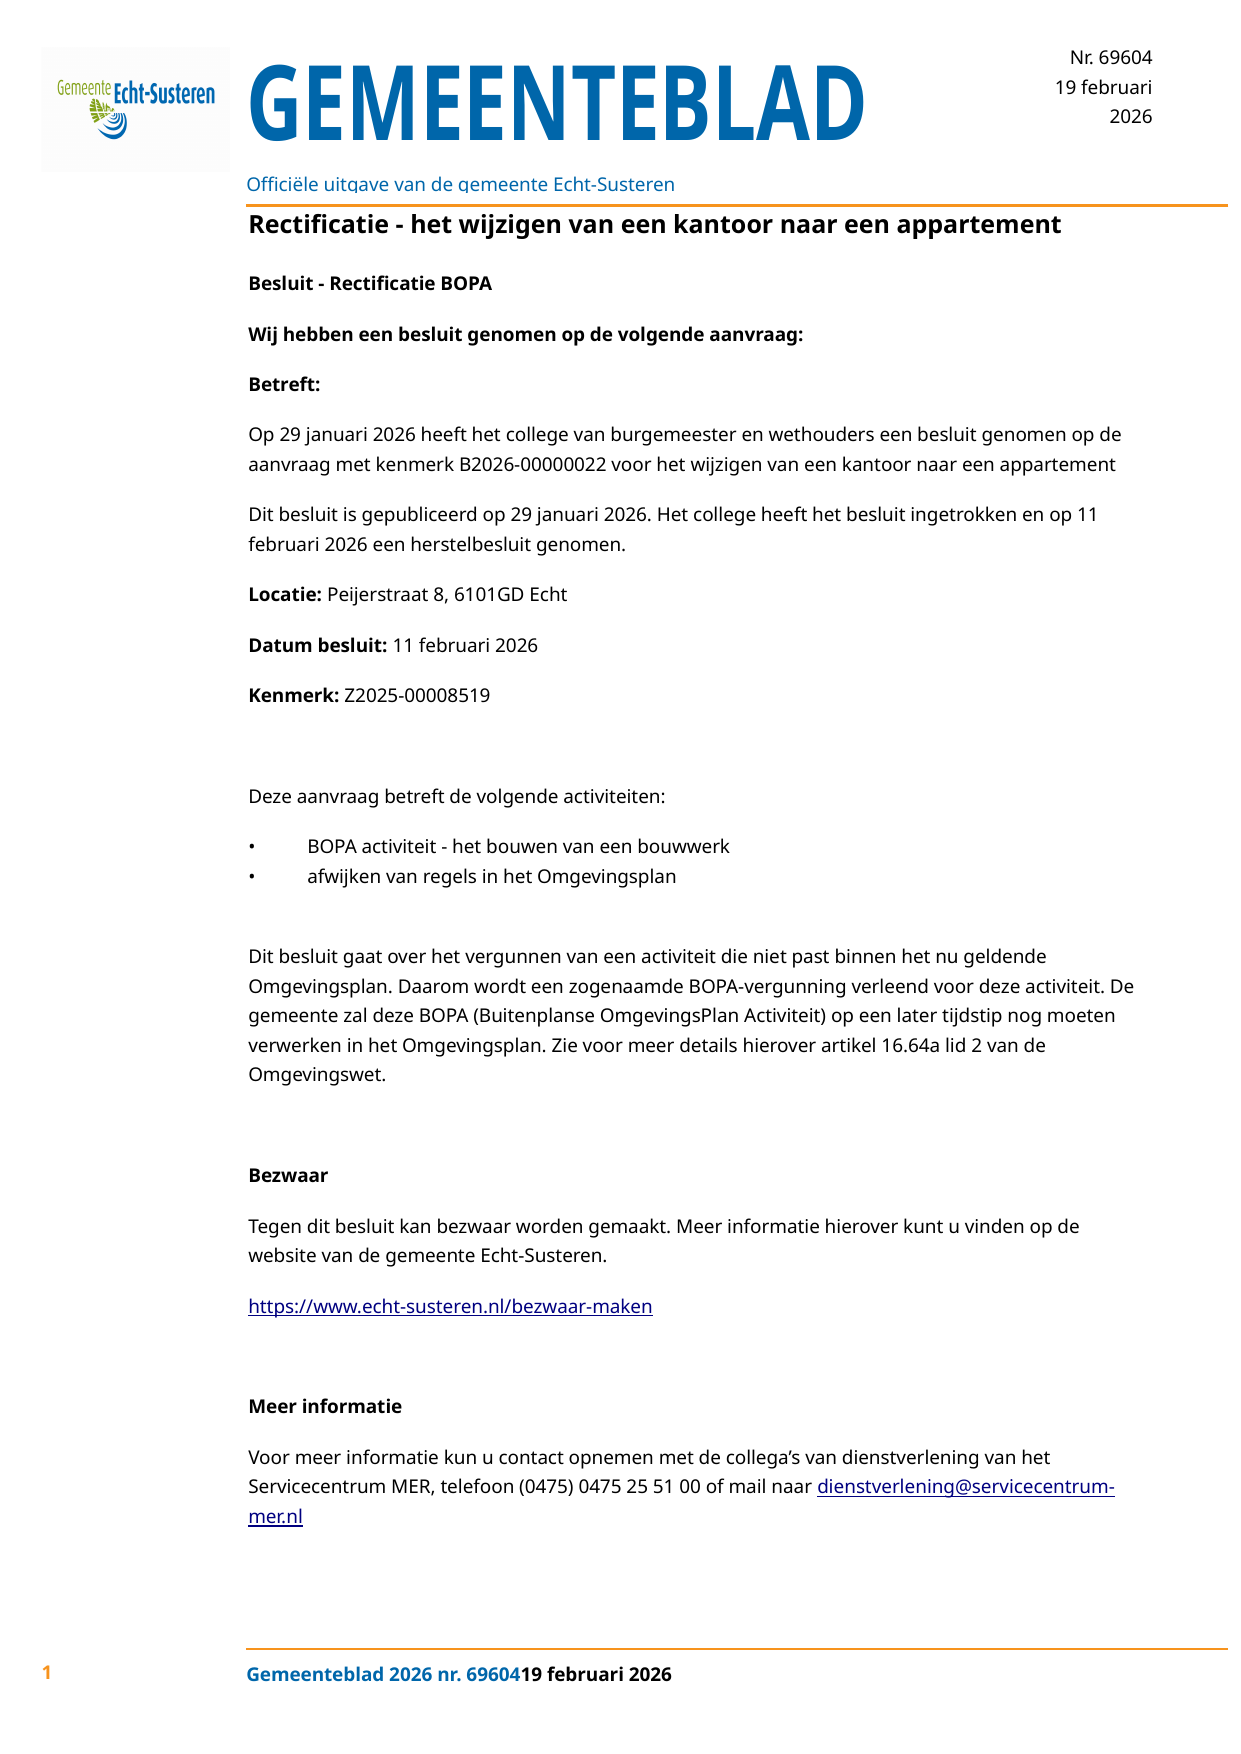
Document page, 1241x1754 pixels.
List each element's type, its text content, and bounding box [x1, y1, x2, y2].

text Deze aanvraag betreft de volgende activiteiten: [248, 783, 1152, 809]
list afwijken van regels in het Omgevingsplan [248, 863, 1152, 889]
text https://www.echt-susteren.nl/bezwaar-maken [248, 1293, 1152, 1318]
text Betreft: [248, 371, 1152, 397]
text Rectificatie - het wijzigen van een kantoor naar een appartement [248, 207, 1152, 241]
text Besluit - Rectificatie BOPA [248, 270, 1152, 296]
picture [41, 47, 231, 172]
text Voor meer informatie kun u contact opnemen met de collega’s van dienstverlening van het Servicecentrum MER, telefoon (0475) 0475 25 51 00 of mail naar dienstverlening@servicecentrum-mer.nl [248, 1444, 1152, 1529]
text Dit besluit is gepubliceerd op 29 januari 2026. Het college heeft het besluit ingetrokken en op 11 februari 2026 een herstelbesluit genomen. [248, 502, 1152, 557]
text Tegen dit besluit kan bezwaar worden gemaakt. Meer informatie hierover kunt u vinden op de website van de gemeente Echt-Susteren. [248, 1213, 1152, 1268]
text Datum besluit: 11 februari 2026 [248, 632, 1152, 658]
text Wij hebben een besluit genomen op de volgende aanvraag: [248, 321, 1152, 346]
text Op 29 januari 2026 heeft het college van burgemeester en wethouders een besluit genomen op de aanvraag met kenmerk B2026-00000022 voor het wijzigen van een kantoor naar een appartement [248, 422, 1152, 477]
text Locatie: Peijerstraat 8, 6101GD Echt [248, 582, 1152, 607]
text Meer informatie [248, 1394, 1152, 1419]
text Kenmerk: Z2025-00008519 [248, 682, 1152, 708]
list BOPA activiteit - het bouwen van een bouwwerk [248, 834, 1152, 859]
text Bezwaar [248, 1162, 1152, 1188]
text Dit besluit gaat over het vergunnen van een activiteit die niet past binnen het nu geldende Omgevingsplan. Daarom wordt een zogenaamde BOPA-vergunning verleend voor deze activiteit. De gemeente zal deze BOPA (Buitenplanse OmgevingsPlan Activiteit) op een later tijdstip nog moeten verwerken in het Omgevingsplan. Zie voor meer details hierover artikel 16.64a lid 2 van de Omgevingswet. [248, 943, 1152, 1087]
